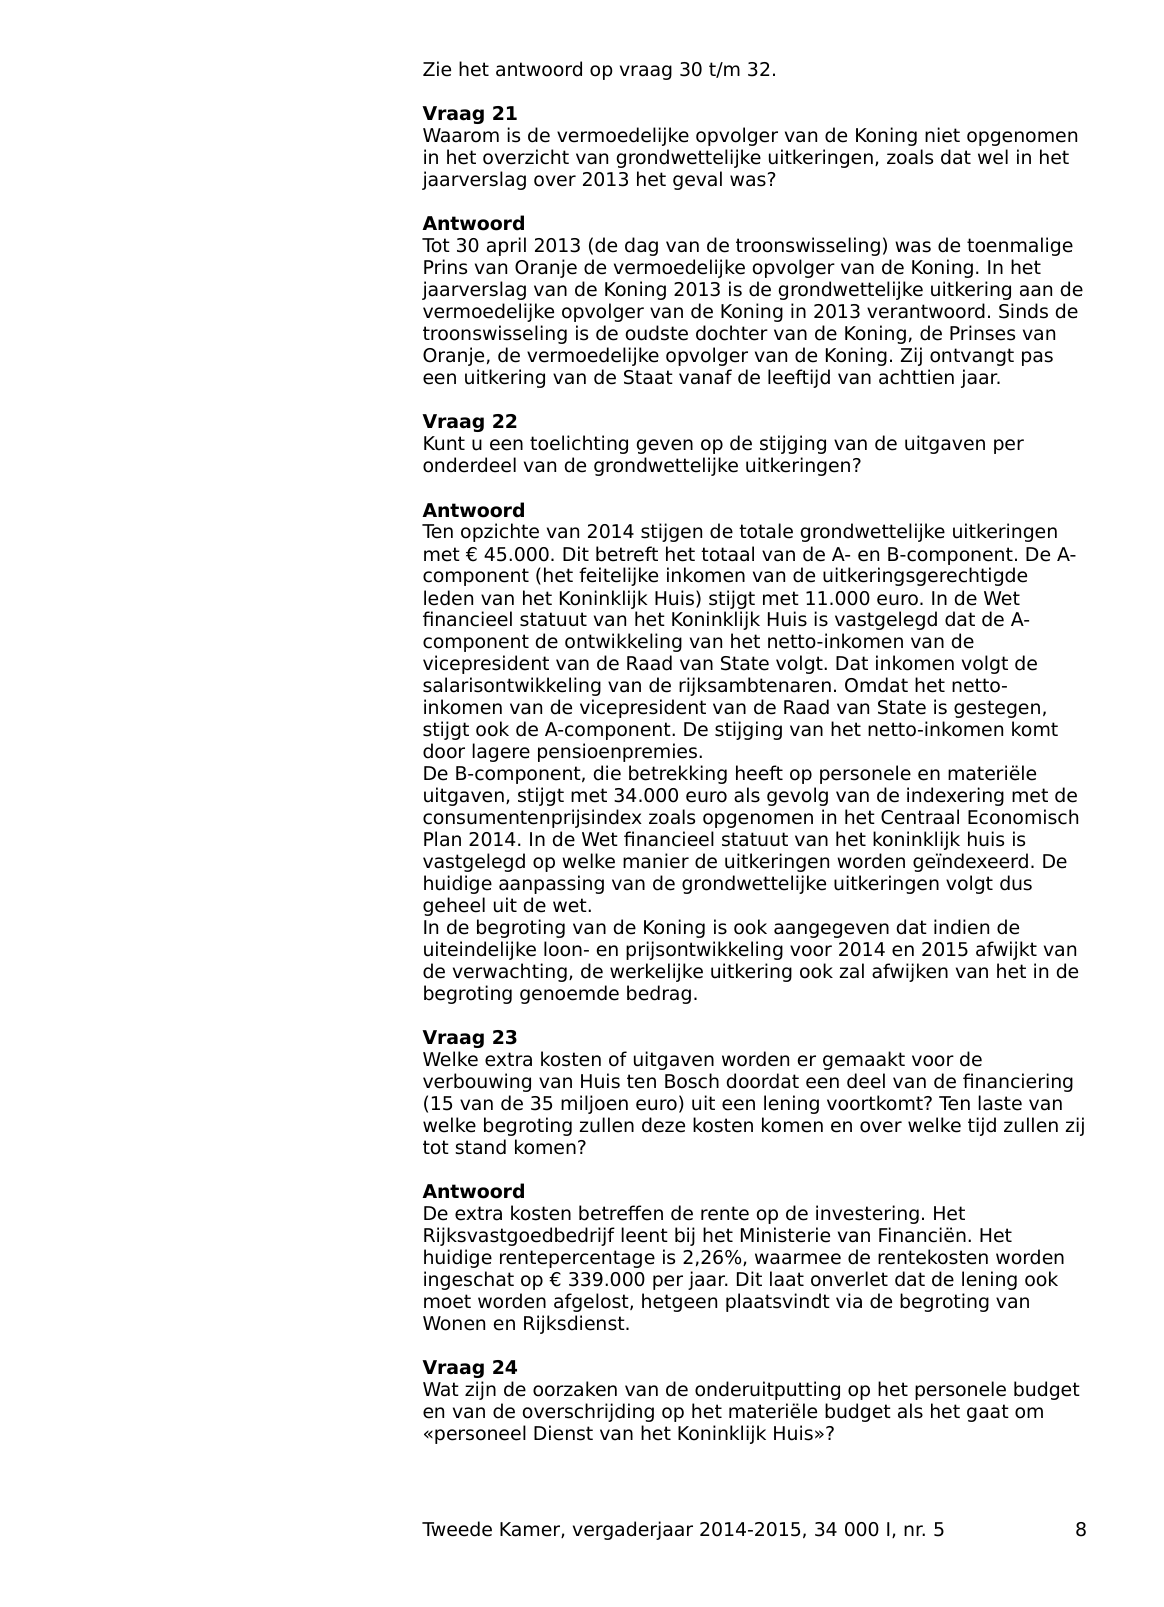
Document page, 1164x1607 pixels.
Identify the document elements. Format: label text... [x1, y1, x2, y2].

text Zie het antwoord op vraag 30 t/m 32. [422, 59, 1087, 81]
text Vraag 24 [422, 1357, 1087, 1379]
text Antwoord [422, 499, 1087, 521]
text In de begroting van de Koning is ook aangegeven dat indien de uiteindelijke loon- en prijsontwikkeling voor 2014 en 2015 afwijkt van de verwachting, de werkelijke uitkering ook zal afwijken van het in de begroting genoemde bedrag. [422, 917, 1087, 1005]
text Welke extra kosten of uitgaven worden er gemaakt voor de verbouwing van Huis ten Bosch doordat een deel van de financiering (15 van de 35 miljoen euro) uit een lening voortkomt? Ten laste van welke begroting zullen deze kosten komen en over welke tijd zullen zij tot stand komen? [422, 1049, 1087, 1159]
text Tot 30 april 2013 (de dag van de troonswisseling) was de toenmalige Prins van Oranje de vermoedelijke opvolger van de Koning. In het jaarverslag van de Koning 2013 is de grondwettelijke uitkering aan de vermoedelijke opvolger van de Koning in 2013 verantwoord. Sinds de troonswisseling is de oudste dochter van de Koning, de Prinses van Oranje, de vermoedelijke opvolger van de Koning. Zij ontvangt pas een uitkering van de Staat vanaf de leeftijd van achttien jaar. [422, 235, 1087, 389]
text Kunt u een toelichting geven op de stijging van de uitgaven per onderdeel van de grondwettelijke uitkeringen? [422, 433, 1087, 477]
text Waarom is de vermoedelijke opvolger van de Koning niet opgenomen in het overzicht van grondwettelijke uitkeringen, zoals dat wel in het jaarverslag over 2013 het geval was? [422, 125, 1087, 191]
text Antwoord [422, 213, 1087, 235]
text Antwoord [422, 1181, 1087, 1203]
text De B-component, die betrekking heeft op personele en materiële uitgaven, stijgt met 34.000 euro als gevolg van de indexering met de consumentenprijsindex zoals opgenomen in het Centraal Economisch Plan 2014. In de Wet financieel statuut van het koninklijk huis is vastgelegd op welke manier de uitkeringen worden geïndexeerd. De huidige aanpassing van de grondwettelijke uitkeringen volgt dus geheel uit de wet. [422, 763, 1087, 917]
text Vraag 21 [422, 103, 1087, 125]
text De extra kosten betreffen de rente op de investering. Het Rijksvastgoedbedrijf leent bij het Ministerie van Financiën. Het huidige rentepercentage is 2,26%, waarmee de rentekosten worden ingeschat op € 339.000 per jaar. Dit laat onverlet dat de lening ook moet worden afgelost, hetgeen plaatsvindt via de begroting van Wonen en Rijksdienst. [422, 1203, 1087, 1335]
text Vraag 22 [422, 411, 1087, 433]
text Wat zijn de oorzaken van de onderuitputting op het personele budget en van de overschrijding op het materiële budget als het gaat om «personeel Dienst van het Koninklijk Huis»? [422, 1379, 1087, 1445]
text Vraag 23 [422, 1027, 1087, 1049]
text Ten opzichte van 2014 stijgen de totale grondwettelijke uitkeringen met € 45.000. Dit betreft het totaal van de A- en B-component. De A-component (het feitelijke inkomen van de uitkeringsgerechtigde leden van het Koninklijk Huis) stijgt met 11.000 euro. In de Wet financieel statuut van het Koninklijk Huis is vastgelegd dat de A-component de ontwikkeling van het netto-inkomen van de vicepresident van de Raad van State volgt. Dat inkomen volgt de salarisontwikkeling van de rijksambtenaren. Omdat het netto-inkomen van de vicepresident van de Raad van State is gestegen, stijgt ook de A-component. De stijging van het netto-inkomen komt door lagere pensioenpremies. [422, 521, 1087, 763]
